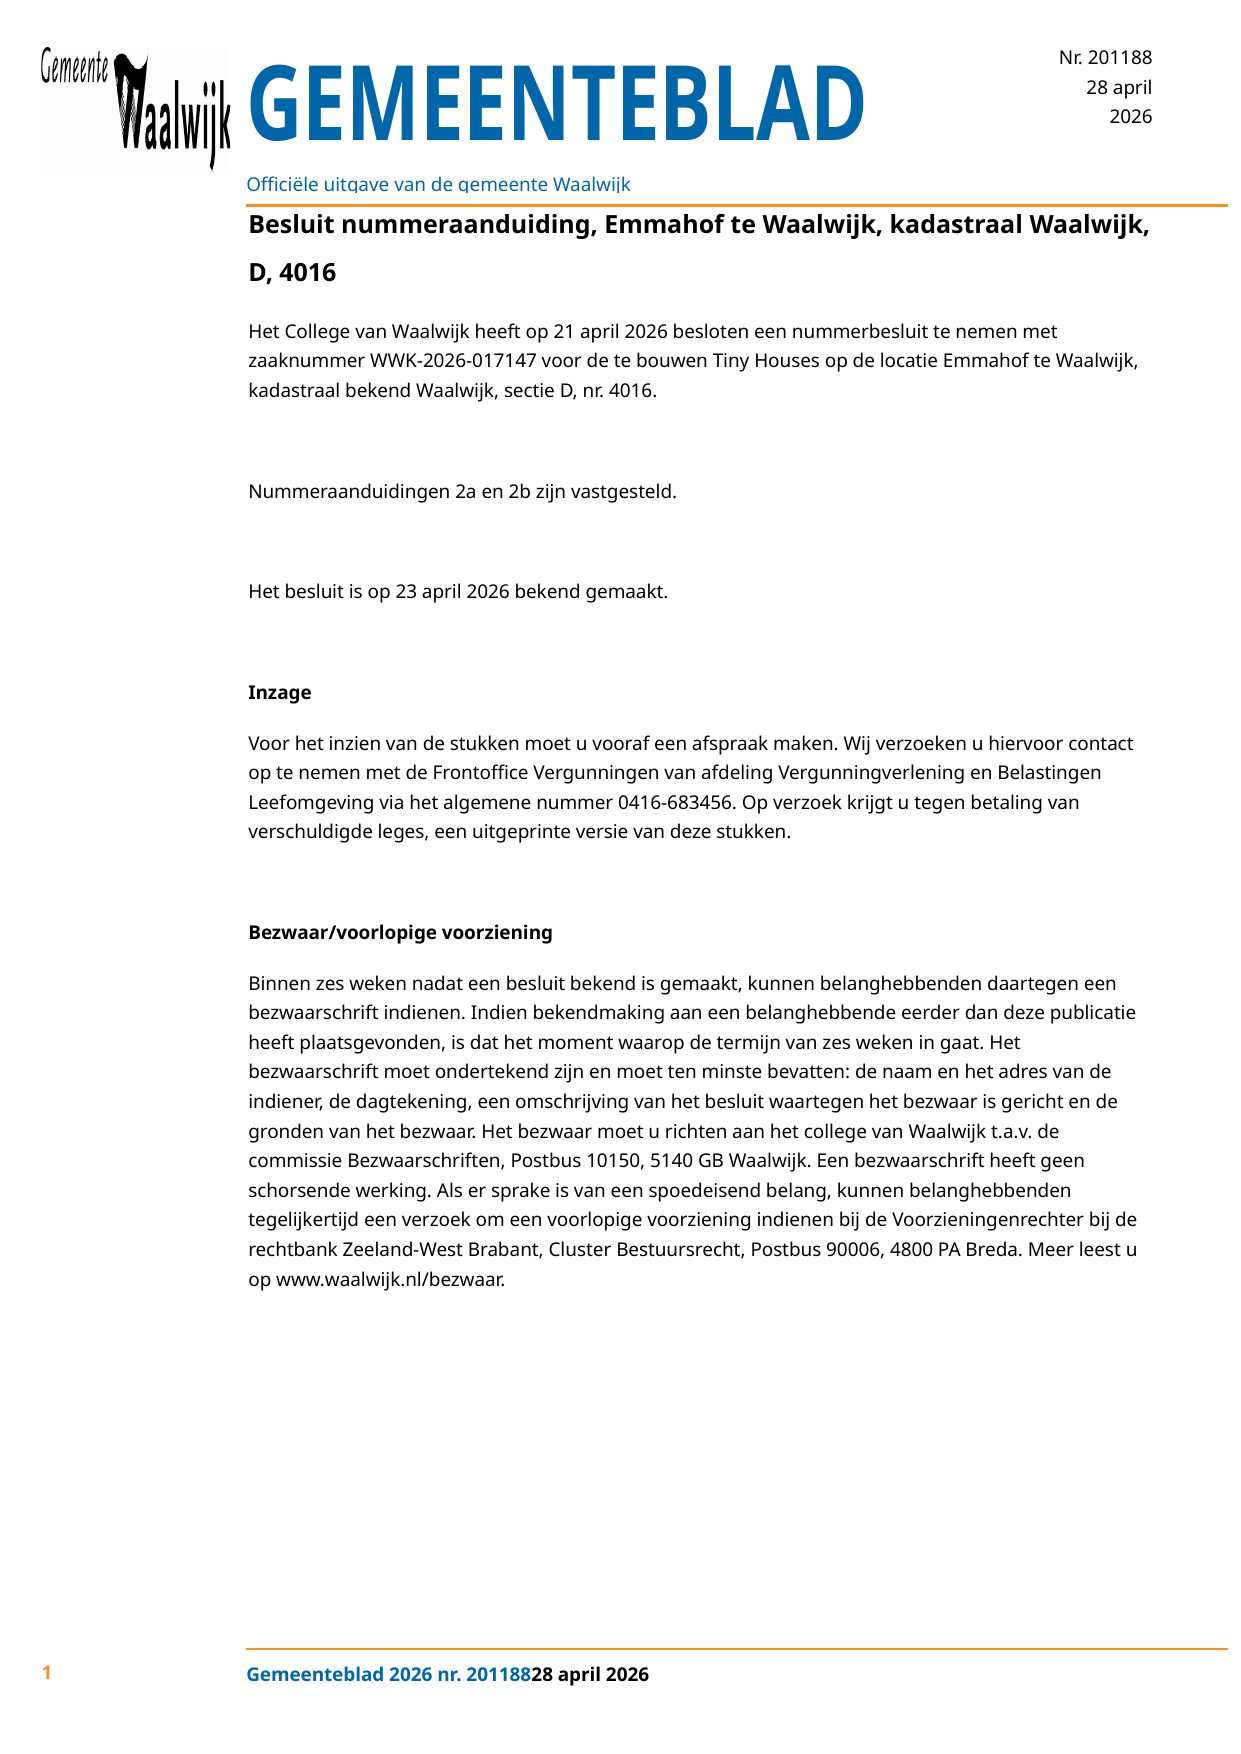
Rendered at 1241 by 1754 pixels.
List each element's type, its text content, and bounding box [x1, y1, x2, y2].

text Het College van Waalwijk heeft op 21 april 2026 besloten een nummerbesluit te nemen met zaaknummer WWK-2026-017147 voor de te bouwen Tiny Houses op de locatie Emmahof te Waalwijk, kadastraal bekend Waalwijk, sectie D, nr. 4016. [248, 318, 1152, 403]
text Voor het inzien van de stukken moet u vooraf een afspraak maken. Wij verzoeken u hiervoor contact op te nemen met de Frontoffice Vergunningen van afdeling Vergunningverlening en Belastingen Leefomgeving via het algemene nummer 0416-683456. Op verzoek krijgt u tegen betaling van verschuldigde leges, een uitgeprinte versie van deze stukken. [248, 730, 1152, 844]
text Besluit nummeraanduiding, Emmahof te Waalwijk, kadastraal Waalwijk, D, 4016 [248, 207, 1152, 288]
text Bezwaar/voorlopige voorziening [248, 919, 1152, 945]
picture [41, 47, 231, 172]
text Het besluit is op 23 april 2026 bekend gemaakt. [248, 579, 1152, 604]
text Binnen zes weken nadat een besluit bekend is gemaakt, kunnen belanghebbenden daartegen een bezwaarschrift indienen. Indien bekendmaking aan een belanghebbende eerder dan deze publicatie heeft plaatsgevonden, is dat het moment waarop de termijn van zes weken in gaat. Het bezwaarschrift moet ondertekend zijn en moet ten minste bevatten: de naam en het adres van de indiener, de dagtekening, een omschrijving van het besluit waartegen het bezwaar is gericht en de gronden van het bezwaar. Het bezwaar moet u richten aan het college van Waalwijk t.a.v. de commissie Bezwaarschriften, Postbus 10150, 5140 GB Waalwijk. Een bezwaarschrift heeft geen schorsende werking. Als er sprake is van een spoedeisend belang, kunnen belanghebbenden tegelijkertijd een verzoek om een voorlopige voorziening indienen bij de Voorzieningenrechter bij de rechtbank Zeeland-West Brabant, Cluster Bestuursrecht, Postbus 90006, 4800 PA Breda. Meer leest u op www.waalwijk.nl/bezwaar. [248, 970, 1152, 1292]
text Inzage [248, 679, 1152, 705]
text Nummeraanduidingen 2a en 2b zijn vastgesteld. [248, 478, 1152, 504]
